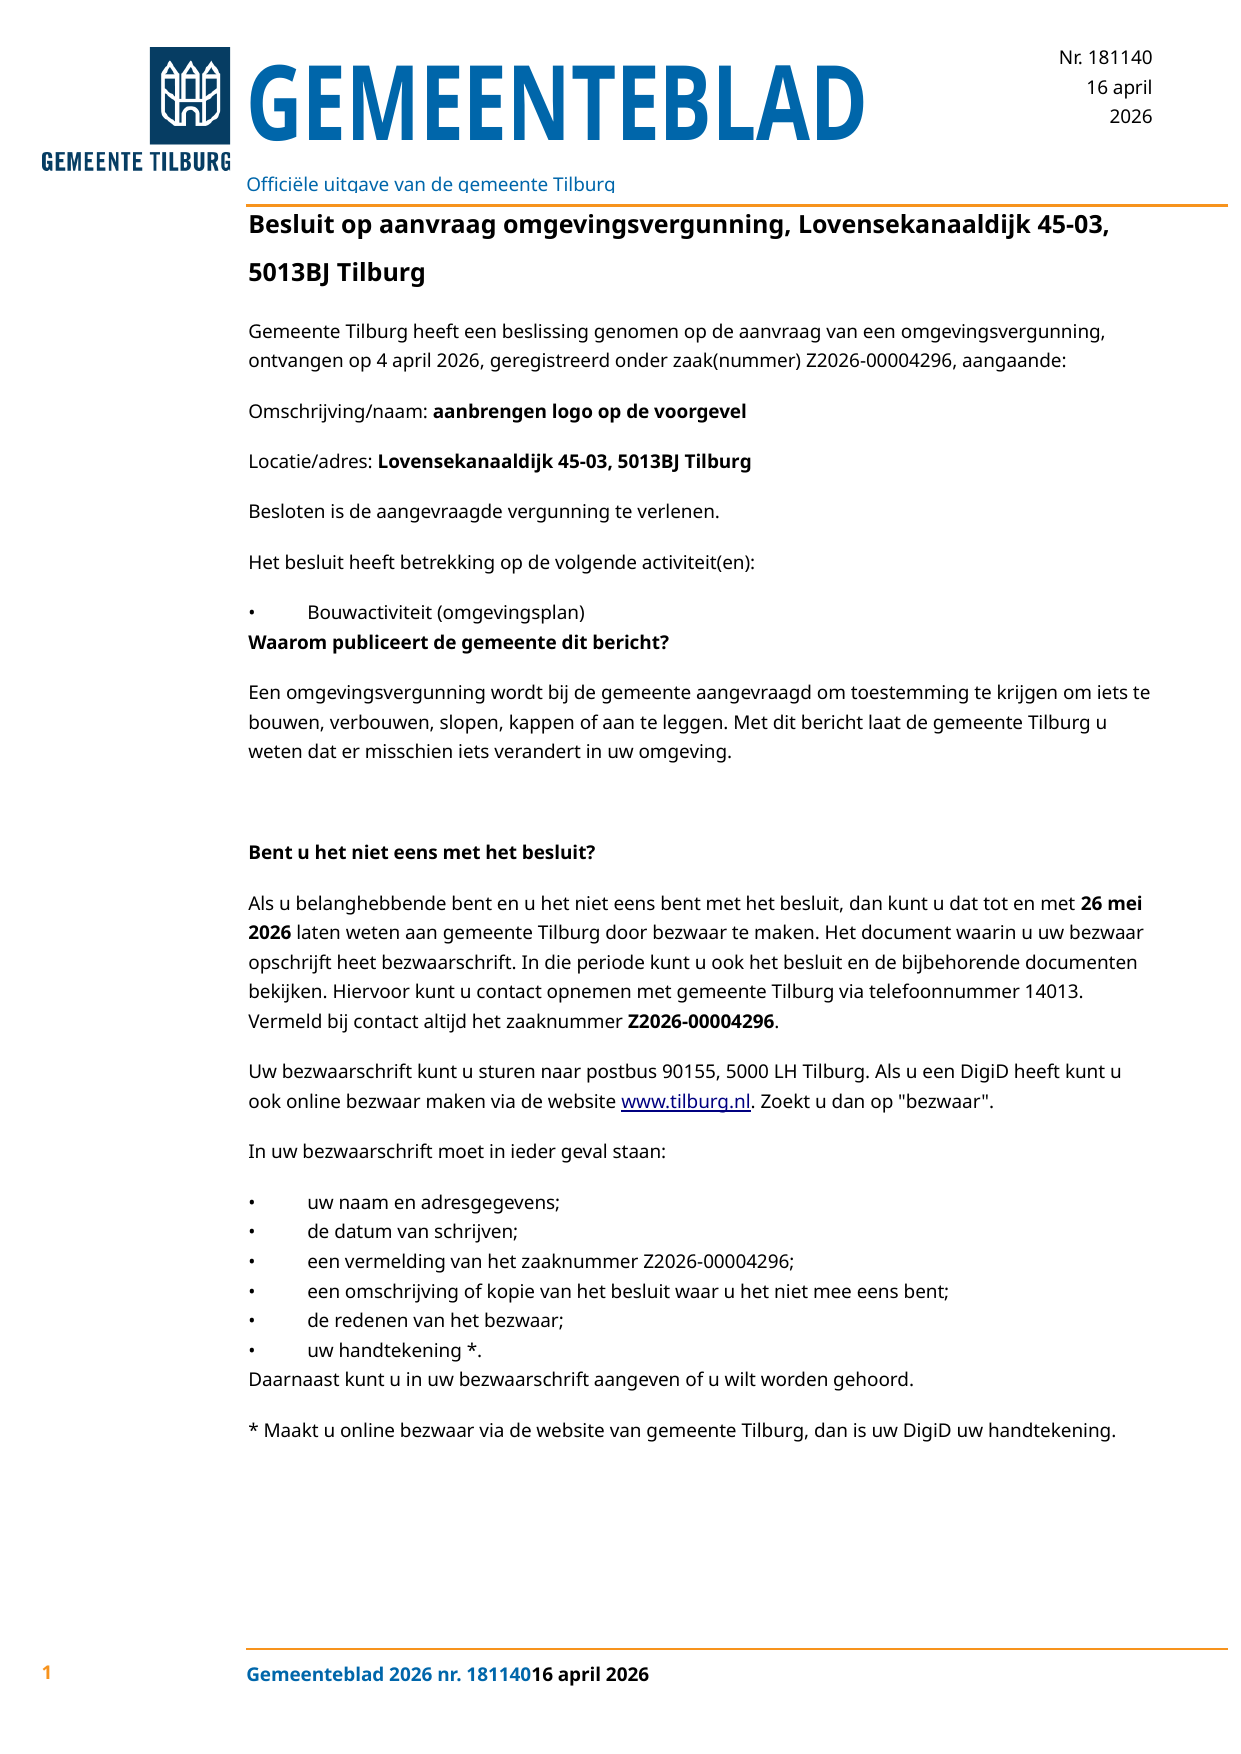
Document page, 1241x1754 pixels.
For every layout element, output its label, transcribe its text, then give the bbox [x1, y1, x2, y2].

list uw naam en adresgegevens; [248, 1189, 1152, 1215]
text Besluit op aanvraag omgevingsvergunning, Lovensekanaaldijk 45-03, 5013BJ Tilburg [248, 207, 1152, 288]
text Locatie/adres: Lovensekanaaldijk 45-03, 5013BJ Tilburg [248, 448, 1152, 474]
text Een omgevingsvergunning wordt bij de gemeente aangevraagd om toestemming te krijgen om iets te bouwen, verbouwen, slopen, kappen of aan te leggen. Met dit bericht laat de gemeente Tilburg u weten dat er misschien iets verandert in uw omgeving. [248, 679, 1152, 764]
list een omschrijving of kopie van het besluit waar u het niet mee eens bent; [248, 1278, 1152, 1304]
text Gemeente Tilburg heeft een beslissing genomen op de aanvraag van een omgevingsvergunning, ontvangen op 4 april 2026, geregistreerd onder zaak(nummer) Z2026-00004296, aangaande: [248, 318, 1152, 373]
text Uw bezwaarschrift kunt u sturen naar postbus 90155, 5000 LH Tilburg. Als u een DigiD heeft kunt u ook online bezwaar maken via de website www.tilburg.nl. Zoekt u dan op "bezwaar". [248, 1059, 1152, 1114]
list de datum van schrijven; [248, 1219, 1152, 1244]
list uw handtekening *. [248, 1337, 1152, 1363]
text Het besluit heeft betrekking op de volgende activiteit(en): [248, 549, 1152, 575]
text Bent u het niet eens met het besluit? [248, 839, 1152, 865]
text Daarnaast kunt u in uw bezwaarschrift aangeven of u wilt worden gehoord. [248, 1367, 1152, 1392]
picture [41, 47, 231, 172]
list een vermelding van het zaaknummer Z2026-00004296; [248, 1248, 1152, 1274]
text * Maakt u online bezwaar via de website van gemeente Tilburg, dan is uw DigiD uw handtekening. [248, 1417, 1152, 1443]
list de redenen van het bezwaar; [248, 1307, 1152, 1333]
list Bouwactiviteit (omgevingsplan) [248, 599, 1152, 625]
text Omschrijving/naam: aanbrengen logo op de voorgevel [248, 398, 1152, 424]
text In uw bezwaarschrift moet in ieder geval staan: [248, 1139, 1152, 1164]
text Besloten is de aangevraagde vergunning te verlenen. [248, 499, 1152, 524]
text Als u belanghebbende bent en u het niet eens bent met het besluit, dan kunt u dat tot en met 26 mei 2026 laten weten aan gemeente Tilburg door bezwaar te maken. Het document waarin u uw bezwaar opschrijft heet bezwaarschrift. In die periode kunt u ook het besluit en de bijbehorende documenten bekijken. Hiervoor kunt u contact opnemen met gemeente Tilburg via telefoonnummer 14013. Vermeld bij contact altijd het zaaknummer Z2026-00004296. [248, 890, 1152, 1034]
text Waarom publiceert de gemeente dit bericht? [248, 629, 1152, 655]
